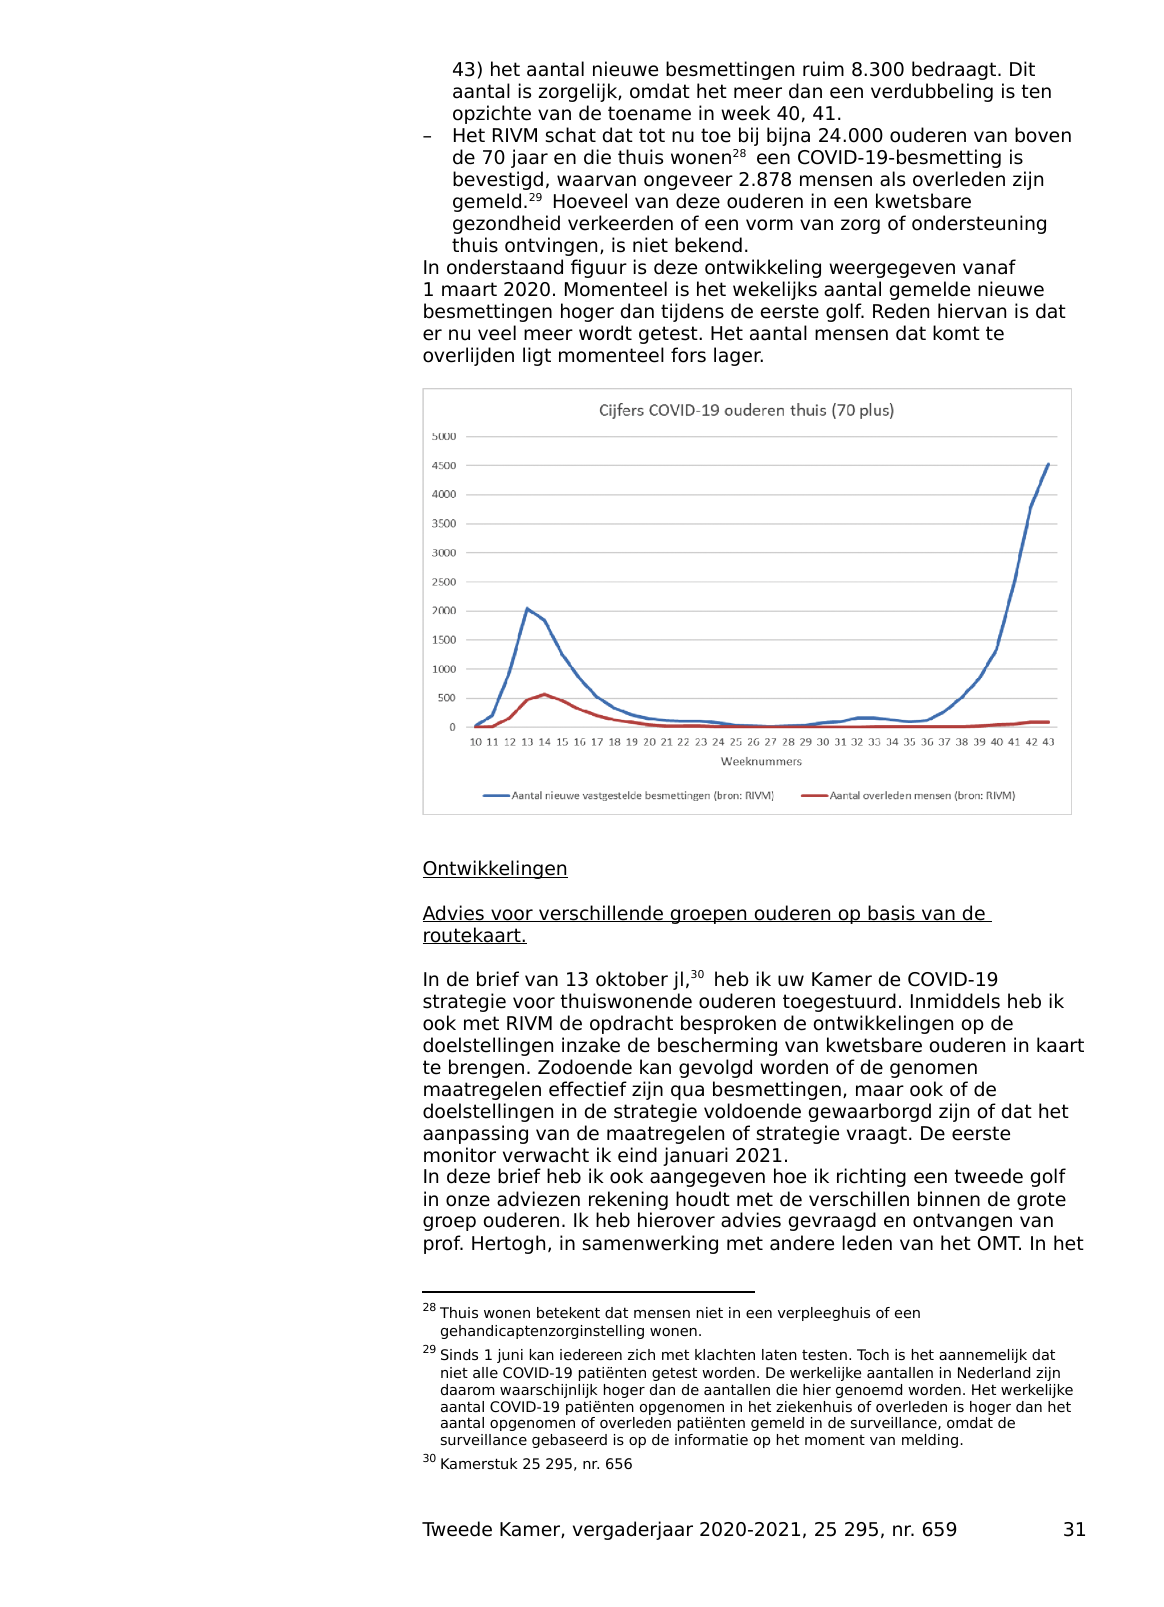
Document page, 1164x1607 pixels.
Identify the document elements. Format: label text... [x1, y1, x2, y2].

text In deze brief heb ik ook aangegeven hoe ik richting een tweede golf in onze adviezen rekening houdt met de verschillen binnen de grote groep ouderen. Ik heb hierover advies gevraagd en ontvangen van prof. Hertogh, in samenwerking met andere leden van het OMT. In het [422, 1166, 1087, 1254]
subtitle Ontwikkelingen [422, 858, 1087, 880]
text – Het RIVM schat dat tot nu toe bij bijna 24.000 ouderen van boven de 70 jaar en die thuis wonen een COVID-19-besmetting is bevestigd, waarvan ongeveer 2.878 mensen als overleden zijn gemeld. Hoeveel van deze ouderen in een kwetsbare gezondheid verkeerden of een vorm van zorg of ondersteuning thuis ontvingen, is niet bekend. [422, 125, 1087, 257]
text In de brief van 13 oktober jl, heb ik uw Kamer de COVID-19 strategie voor thuiswonende ouderen toegestuurd. Inmiddels heb ik ook met RIVM de opdracht besproken de ontwikkelingen op de doelstellingen inzake de bescherming van kwetsbare ouderen in kaart te brengen. Zodoende kan gevolgd worden of de genomen maatregelen effectief zijn qua besmettingen, maar ook of de doelstellingen in de strategie voldoende gewaarborgd zijn of dat het aanpassing van de maatregelen of strategie vraagt. De eerste monitor verwacht ik eind januari 2021. [422, 969, 1087, 1166]
picture [422, 388, 1072, 815]
subtitle Advies voor verschillende groepen ouderen op basis van de routekaart. [422, 902, 1087, 946]
text In onderstaand figuur is deze ontwikkeling weergegeven vanaf 1 maart 2020. Momenteel is het wekelijks aantal gemelde nieuwe besmettingen hoger dan tijdens de eerste golf. Reden hiervan is dat er nu veel meer wordt getest. Het aantal mensen dat komt te overlijden ligt momenteel fors lager. [422, 257, 1087, 367]
text Thuis wonen betekent dat mensen niet in een verpleeghuis of een gehandicaptenzorginstelling wonen. [422, 1301, 1087, 1340]
text Kamerstuk 25 295, nr. 656 [422, 1452, 1087, 1474]
text Sinds 1 juni kan iedereen zich met klachten laten testen. Toch is het aannemelijk dat niet alle COVID-19 patiënten getest worden. De werkelijke aantallen in Nederland zijn daarom waarschijnlijk hoger dan de aantallen die hier genoemd worden. Het werkelijke aantal COVID-19 patiënten opgenomen in het ziekenhuis of overleden is hoger dan het aantal opgenomen of overleden patiënten gemeld in de surveillance, omdat de surveillance gebaseerd is op de informatie op het moment van melding. [422, 1343, 1087, 1449]
text 43) het aantal nieuwe besmettingen ruim 8.300 bedraagt. Dit aantal is zorgelijk, omdat het meer dan een verdubbeling is ten opzichte van de toename in week 40, 41. [422, 59, 1087, 125]
